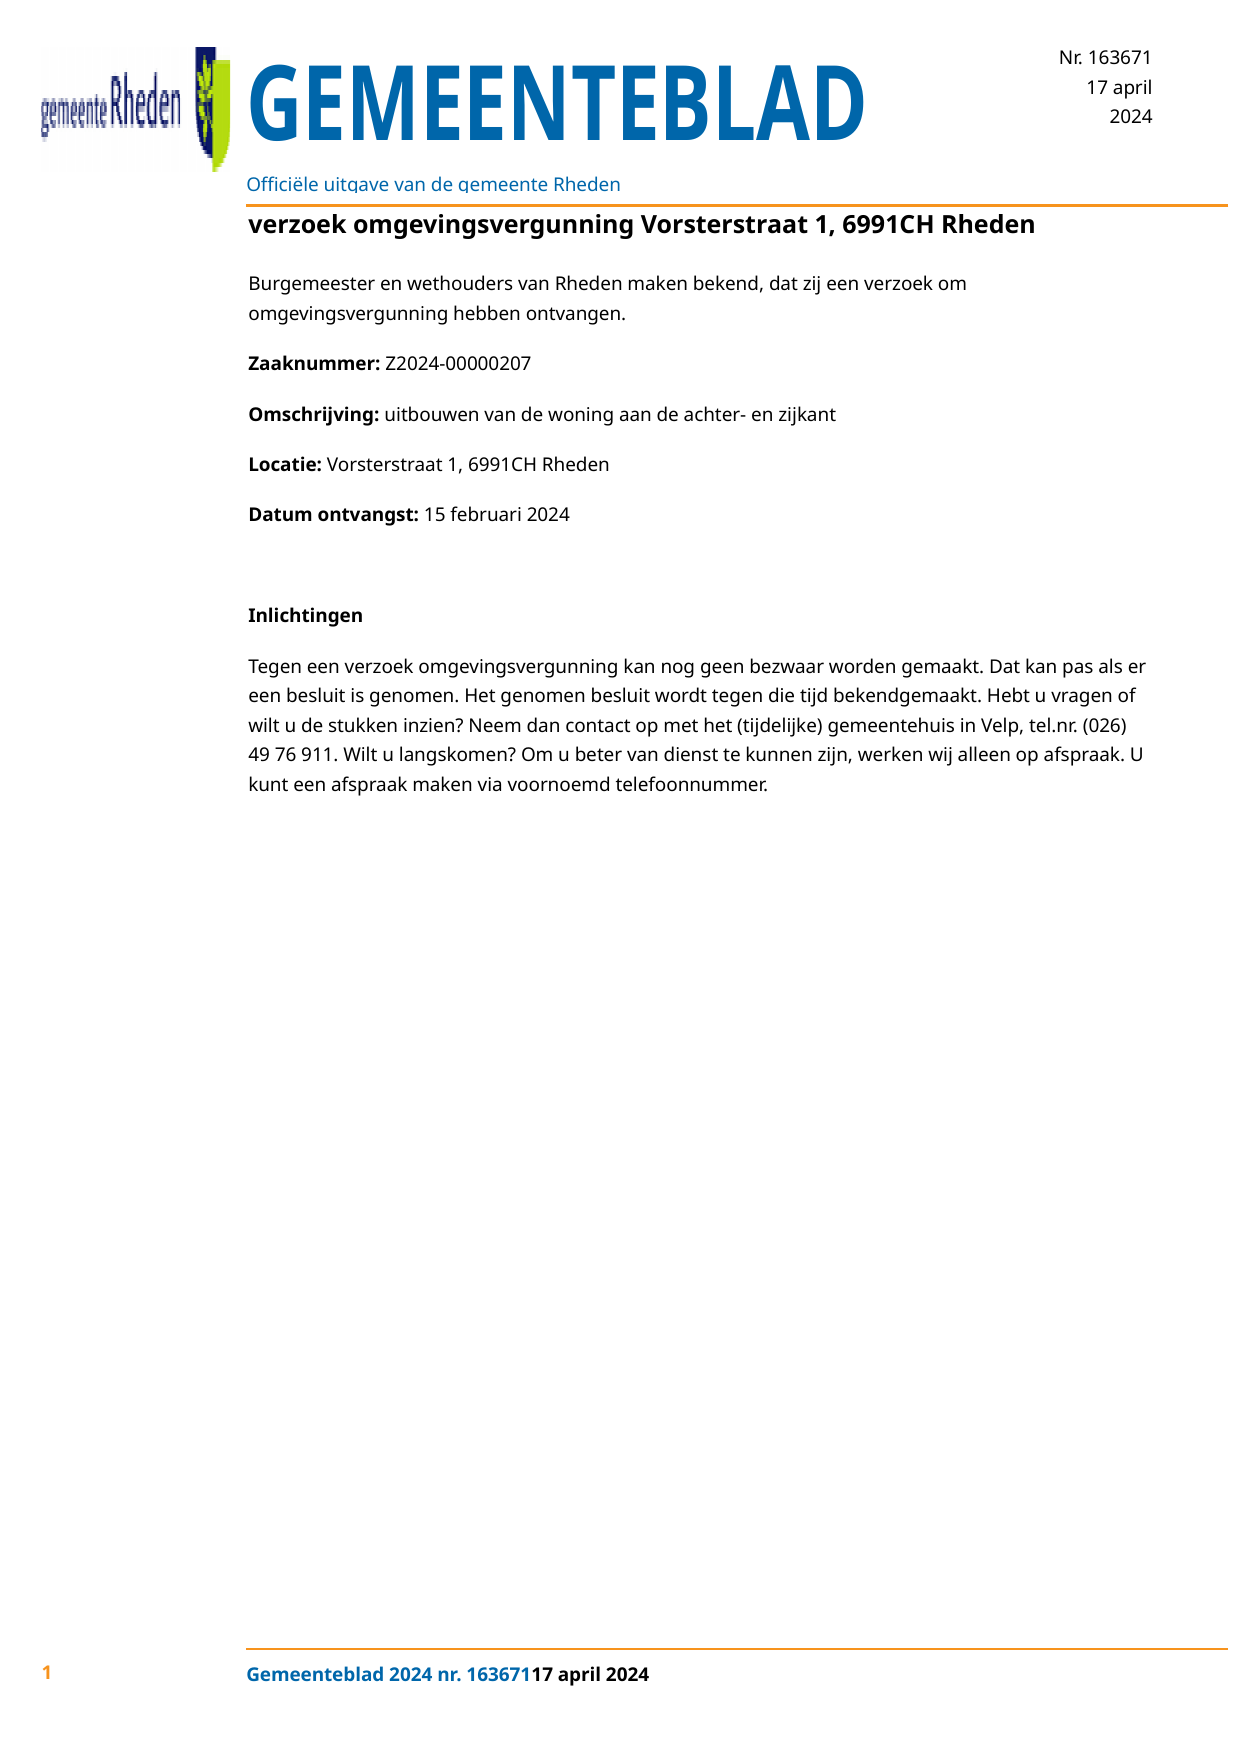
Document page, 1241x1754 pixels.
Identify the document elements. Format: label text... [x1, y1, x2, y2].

text Omschrijving: uitbouwen van de woning aan de achter- en zijkant [248, 401, 1152, 426]
text Datum ontvangst: 15 februari 2024 [248, 502, 1152, 527]
text Zaaknummer: Z2024-00000207 [248, 350, 1152, 376]
text Tegen een verzoek omgevingsvergunning kan nog geen bezwaar worden gemaakt. Dat kan pas als er een besluit is genomen. Het genomen besluit wordt tegen die tijd bekendgemaakt. Hebt u vragen of wilt u de stukken inzien? Neem dan contact op met het (tijdelijke) gemeentehuis in Velp, tel.nr. (026) 49 76 911. Wilt u langskomen? Om u beter van dienst te kunnen zijn, werken wij alleen op afspraak. U kunt een afspraak maken via voornoemd telefoonnummer. [248, 653, 1152, 797]
text Burgemeester en wethouders van Rheden maken bekend, dat zij een verzoek om omgevingsvergunning hebben ontvangen. [248, 270, 1152, 326]
picture [41, 47, 231, 172]
text Locatie: Vorsterstraat 1, 6991CH Rheden [248, 451, 1152, 477]
text Inlichtingen [248, 602, 1152, 628]
text verzoek omgevingsvergunning Vorsterstraat 1, 6991CH Rheden [248, 207, 1152, 241]
